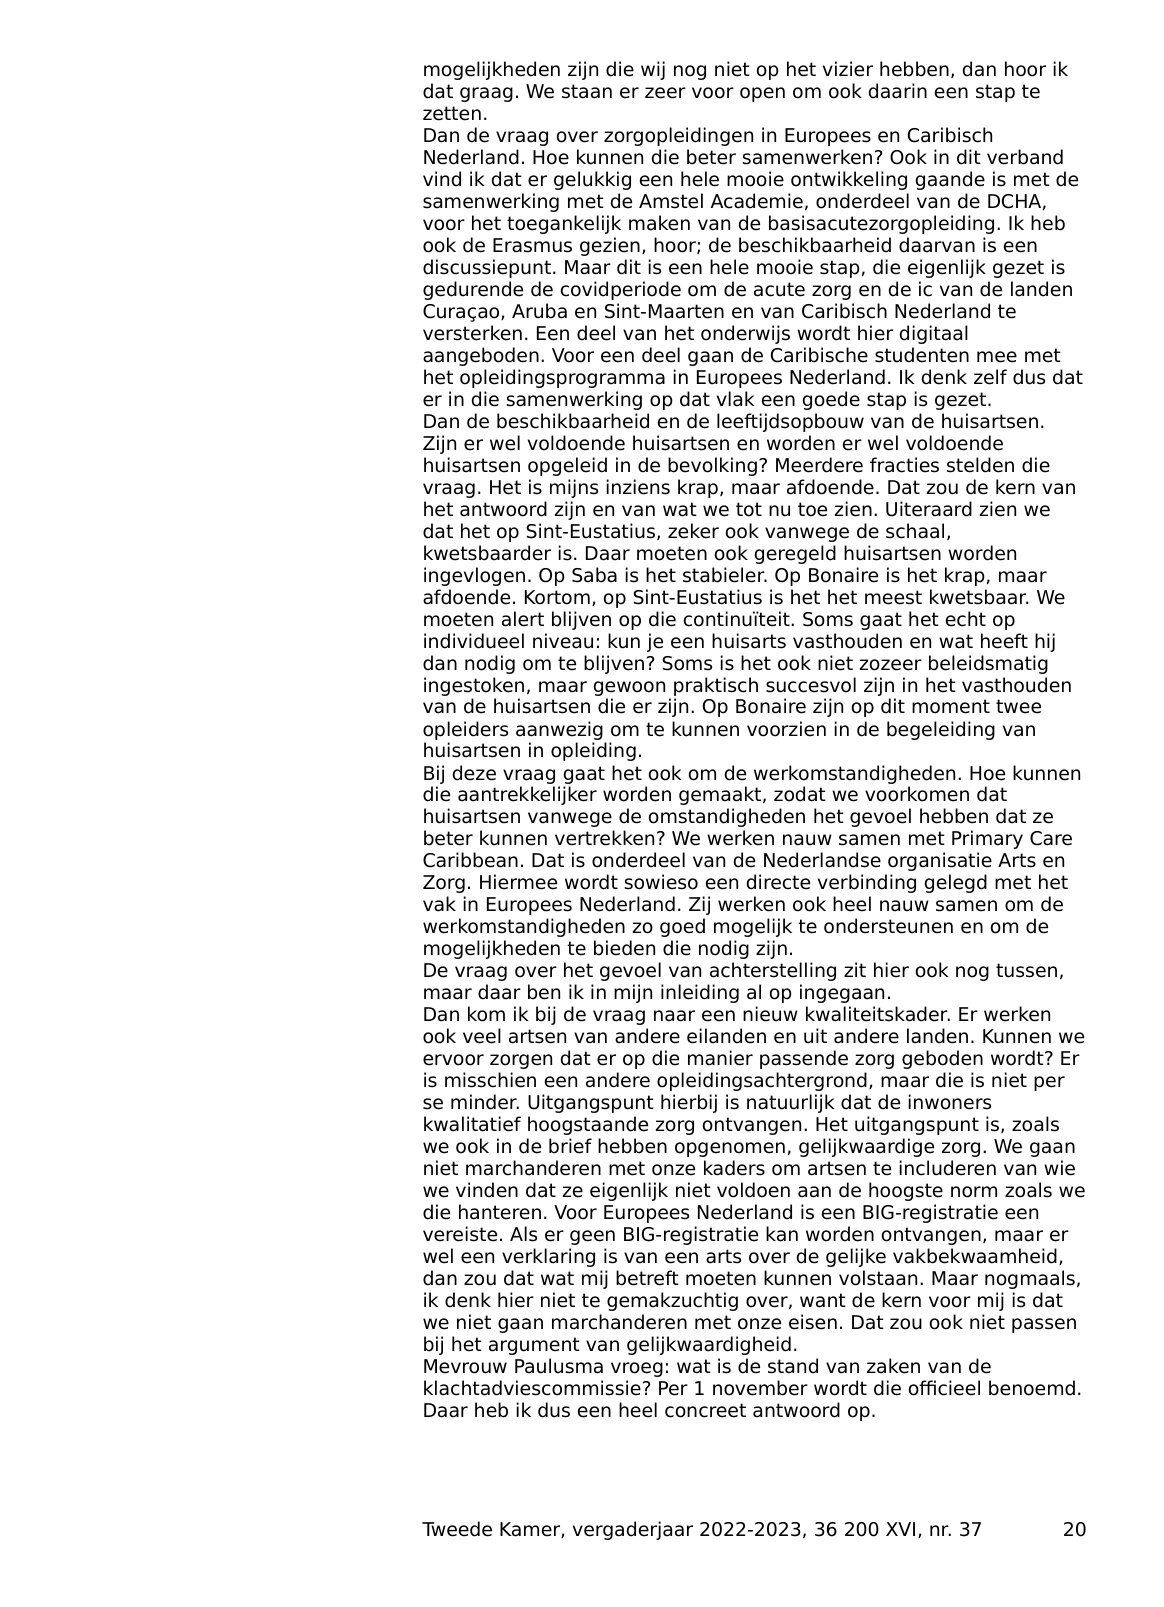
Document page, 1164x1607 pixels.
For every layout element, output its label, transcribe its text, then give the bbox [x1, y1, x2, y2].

text Mevrouw Paulusma vroeg: wat is de stand van zaken van de klachtadviescommissie? Per 1 november wordt die officieel benoemd. Daar heb ik dus een heel concreet antwoord op. [422, 1356, 1087, 1422]
text De vraag over het gevoel van achterstelling zit hier ook nog tussen, maar daar ben ik in mijn inleiding al op ingegaan. [422, 960, 1087, 1004]
text Dan de beschikbaarheid en de leeftijdsopbouw van de huisartsen. Zijn er wel voldoende huisartsen en worden er wel voldoende huisartsen opgeleid in de bevolking? Meerdere fracties stelden die vraag. Het is mijns inziens krap, maar afdoende. Dat zou de kern van het antwoord zijn en van wat we tot nu toe zien. Uiteraard zien we dat het op Sint-Eustatius, zeker ook vanwege de schaal, kwetsbaarder is. Daar moeten ook geregeld huisartsen worden ingevlogen. Op Saba is het stabieler. Op Bonaire is het krap, maar afdoende. Kortom, op Sint-Eustatius is het het meest kwetsbaar. We moeten alert blijven op die continuïteit. Soms gaat het echt op individueel niveau: kun je een huisarts vasthouden en wat heeft hij dan nodig om te blijven? Soms is het ook niet zozeer beleidsmatig ingestoken, maar gewoon praktisch succesvol zijn in het vasthouden van de huisartsen die er zijn. Op Bonaire zijn op dit moment twee opleiders aanwezig om te kunnen voorzien in de begeleiding van huisartsen in opleiding. [422, 411, 1087, 762]
text Dan kom ik bij de vraag naar een nieuw kwaliteitskader. Er werken ook veel artsen van andere eilanden en uit andere landen. Kunnen we ervoor zorgen dat er op die manier passende zorg geboden wordt? Er is misschien een andere opleidingsachtergrond, maar die is niet per se minder. Uitgangspunt hierbij is natuurlijk dat de inwoners kwalitatief hoogstaande zorg ontvangen. Het uitgangspunt is, zoals we ook in de brief hebben opgenomen, gelijkwaardige zorg. We gaan niet marchanderen met onze kaders om artsen te includeren van wie we vinden dat ze eigenlijk niet voldoen aan de hoogste norm zoals we die hanteren. Voor Europees Nederland is een BIG-registratie een vereiste. Als er geen BIG-registratie kan worden ontvangen, maar er wel een verklaring is van een arts over de gelijke vakbekwaamheid, dan zou dat wat mij betreft moeten kunnen volstaan. Maar nogmaals, ik denk hier niet te gemakzuchtig over, want de kern voor mij is dat we niet gaan marchanderen met onze eisen. Dat zou ook niet passen bij het argument van gelijkwaardigheid. [422, 1004, 1087, 1356]
text mogelijkheden zijn die wij nog niet op het vizier hebben, dan hoor ik dat graag. We staan er zeer voor open om ook daarin een stap te zetten. [422, 59, 1087, 125]
text Bij deze vraag gaat het ook om de werkomstandigheden. Hoe kunnen die aantrekkelijker worden gemaakt, zodat we voorkomen dat huisartsen vanwege de omstandigheden het gevoel hebben dat ze beter kunnen vertrekken? We werken nauw samen met Primary Care Caribbean. Dat is onderdeel van de Nederlandse organisatie Arts en Zorg. Hiermee wordt sowieso een directe verbinding gelegd met het vak in Europees Nederland. Zij werken ook heel nauw samen om de werkomstandigheden zo goed mogelijk te ondersteunen en om de mogelijkheden te bieden die nodig zijn. [422, 762, 1087, 960]
text Dan de vraag over zorgopleidingen in Europees en Caribisch Nederland. Hoe kunnen die beter samenwerken? Ook in dit verband vind ik dat er gelukkig een hele mooie ontwikkeling gaande is met de samenwerking met de Amstel Academie, onderdeel van de DCHA, voor het toegankelijk maken van de basisacutezorgopleiding. Ik heb ook de Erasmus gezien, hoor; de beschikbaarheid daarvan is een discussiepunt. Maar dit is een hele mooie stap, die eigenlijk gezet is gedurende de covidperiode om de acute zorg en de ic van de landen Curaçao, Aruba en Sint-Maarten en van Caribisch Nederland te versterken. Een deel van het onderwijs wordt hier digitaal aangeboden. Voor een deel gaan de Caribische studenten mee met het opleidingsprogramma in Europees Nederland. Ik denk zelf dus dat er in die samenwerking op dat vlak een goede stap is gezet. [422, 125, 1087, 411]
